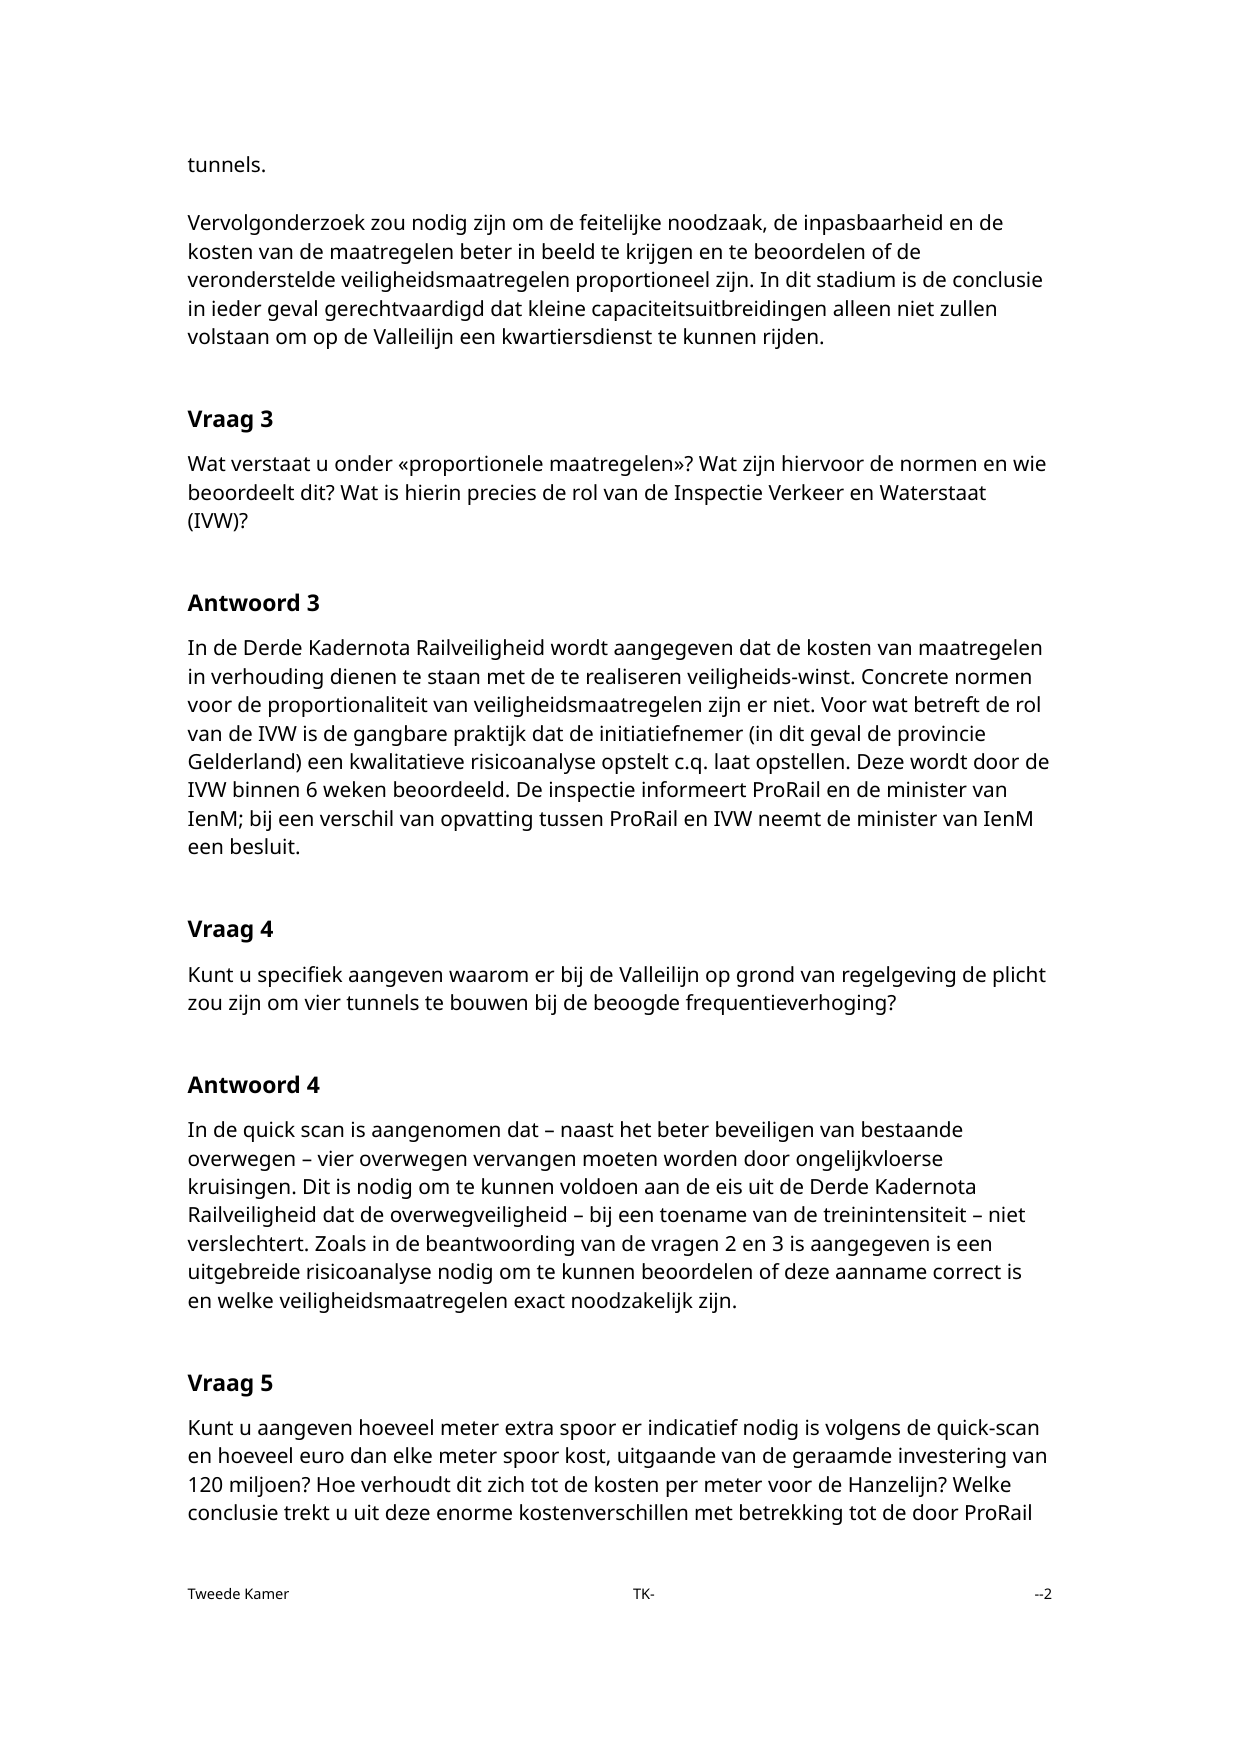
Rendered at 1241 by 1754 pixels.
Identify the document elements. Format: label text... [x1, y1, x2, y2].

subtitle Vraag 4 [187, 913, 1053, 945]
text Vervolgonderzoek zou nodig zijn om de feitelijke noodzaak, de inpasbaarheid en de kosten van de maatregelen beter in beeld te krijgen en te beoordelen of de veronderstelde veiligheidsmaatregelen proportioneel zijn. In dit stadium is de conclusie in ieder geval gerechtvaardigd dat kleine capaciteitsuitbreidingen alleen niet zullen volstaan om op de Valleilijn een kwartiersdienst te kunnen rijden. [187, 208, 1053, 351]
subtitle Vraag 3 [187, 403, 1053, 434]
subtitle Vraag 5 [187, 1367, 1053, 1398]
text Kunt u aangeven hoeveel meter extra spoor er indicatief nodig is volgens de quick-scan en hoeveel euro dan elke meter spoor kost, uitgaande van de geraamde investering van 120 miljoen? Hoe verhoudt dit zich tot de kosten per meter voor de Hanzelijn? Welke conclusie trekt u uit deze enorme kostenverschillen met betrekking tot de door ProRail [187, 1413, 1053, 1527]
subtitle Antwoord 4 [187, 1069, 1053, 1100]
text Kunt u specifiek aangeven waarom er bij de Valleilijn op grond van regelgeving de plicht zou zijn om vier tunnels te bouwen bij de beoogde frequentieverhoging? [187, 960, 1053, 1017]
text Wat verstaat u onder «proportionele maatregelen»? Wat zijn hiervoor de normen en wie beoordeelt dit? Wat is hierin precies de rol van de Inspectie Verkeer en Waterstaat (IVW)? [187, 449, 1053, 535]
subtitle Antwoord 3 [187, 587, 1053, 618]
text In de quick scan is aangenomen dat – naast het beter beveiligen van bestaande overwegen – vier overwegen vervangen moeten worden door ongelijkvloerse kruisingen. Dit is nodig om te kunnen voldoen aan de eis uit de Derde Kadernota Railveiligheid dat de overwegveiligheid – bij een toename van de treinintensiteit – niet verslechtert. Zoals in de beantwoording van de vragen 2 en 3 is aangegeven is een uitgebreide risicoanalyse nodig om te kunnen beoordelen of deze aanname correct is en welke veiligheidsmaatregelen exact noodzakelijk zijn. [187, 1115, 1053, 1314]
text tunnels. [187, 150, 1053, 178]
text In de Derde Kadernota Railveiligheid wordt aangegeven dat de kosten van maatregelen in verhouding dienen te staan met de te realiseren veiligheids-winst. Concrete normen voor de proportionaliteit van veiligheidsmaatregelen zijn er niet. Voor wat betreft de rol van de IVW is de gangbare praktijk dat de initiatiefnemer (in dit geval de provincie Gelderland) een kwalitatieve risicoanalyse opstelt c.q. laat opstellen. Deze wordt door de IVW binnen 6 weken beoordeeld. De inspectie informeert ProRail en de minister van IenM; bij een verschil van opvatting tussen ProRail en IVW neemt de minister van IenM een besluit. [187, 633, 1053, 861]
